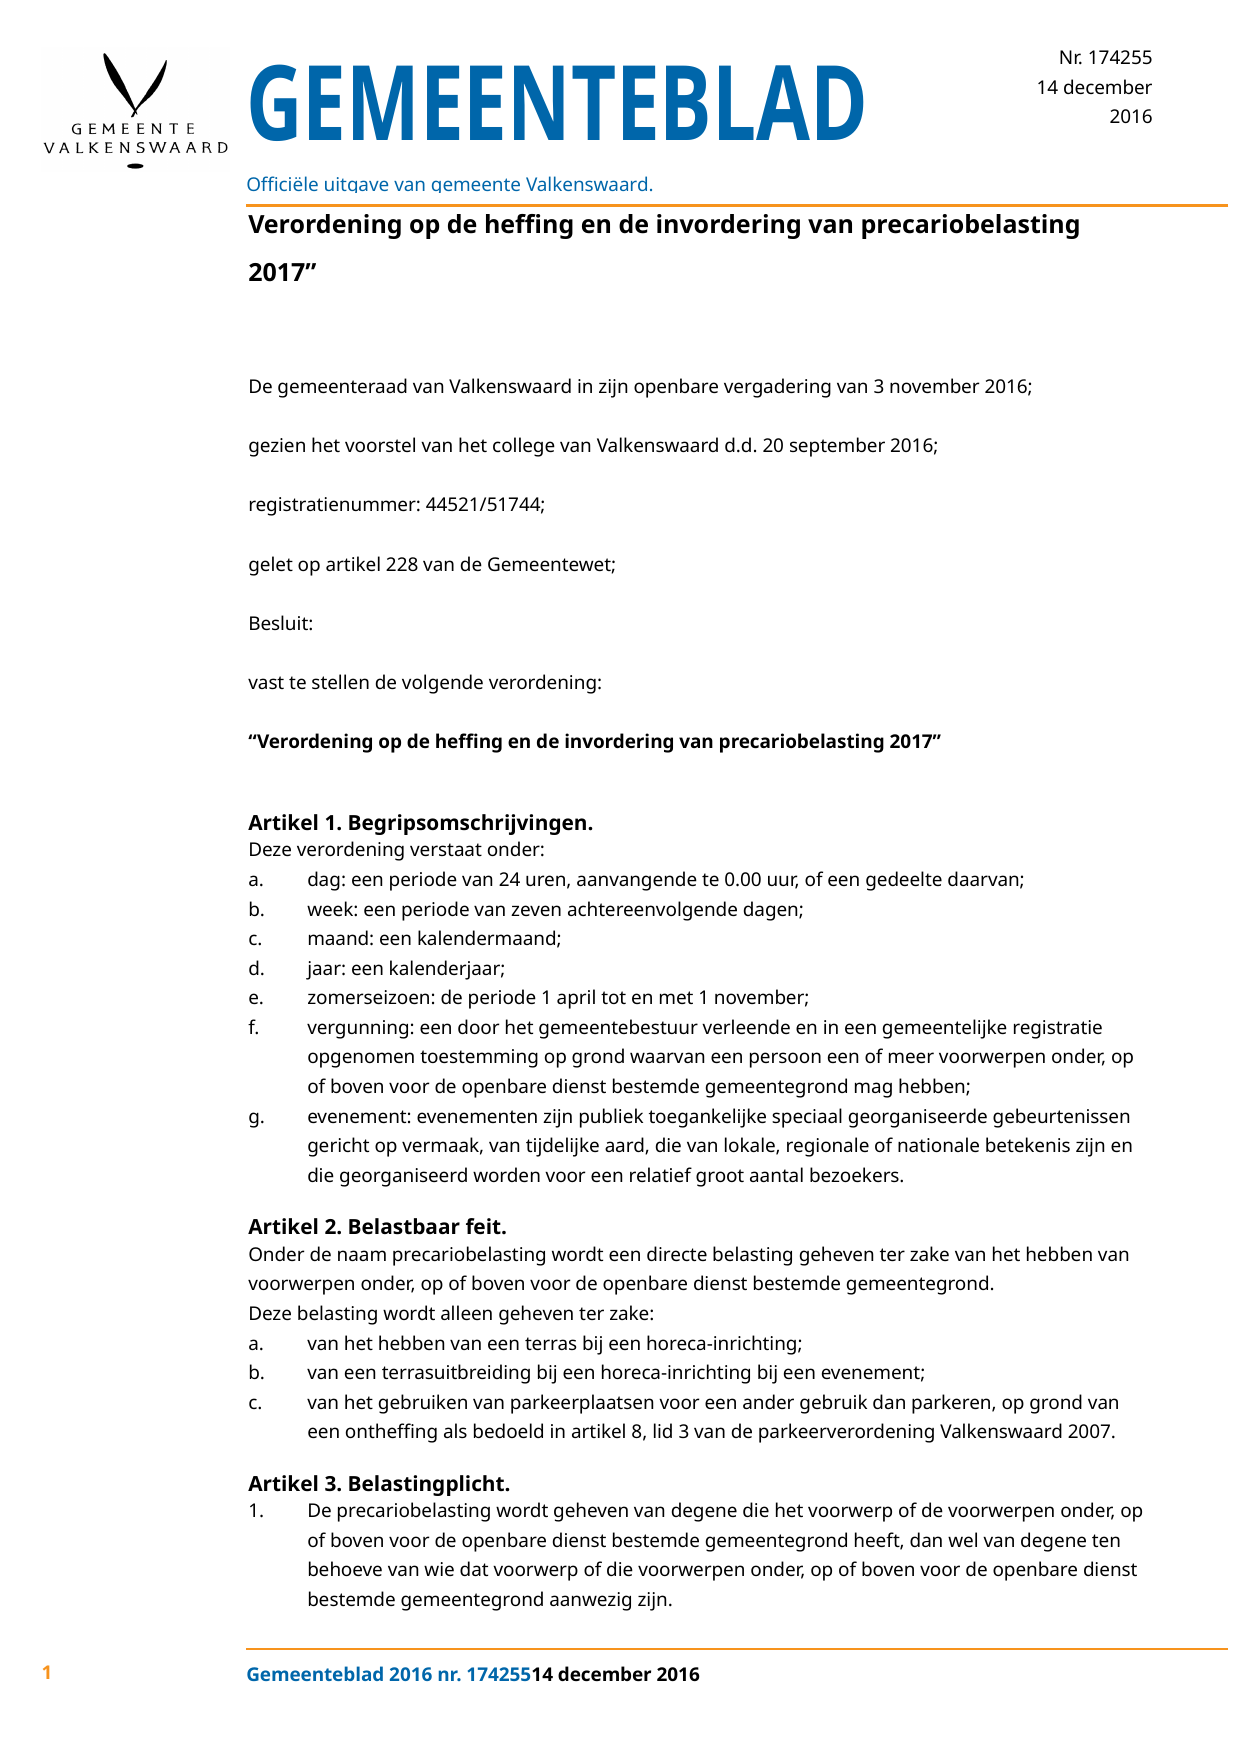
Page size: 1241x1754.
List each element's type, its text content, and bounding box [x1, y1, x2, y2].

list van het hebben van een terras bij een horeca-inrichting; [248, 1330, 1152, 1355]
list evenement: evenementen zijn publiek toegankelijke speciaal georganiseerde gebeurtenissen gericht op vermaak, van tijdelijke aard, die van lokale, regionale of nationale betekenis zijn en die georganiseerd worden voor een relatief groot aantal bezoekers. [248, 1103, 1152, 1188]
text gezien het voorstel van het college van Valkenswaard d.d. 20 september 2016; [248, 432, 1152, 458]
text Verordening op de heffing en de invordering van precariobelasting 2017” [248, 207, 1152, 288]
text Deze belasting wordt alleen geheven ter zake: [248, 1300, 1152, 1326]
list vergunning: een door het gemeentebestuur verleende en in een gemeentelijke registratie opgenomen toestemming op grond waarvan een persoon een of meer voorwerpen onder, op of boven voor de openbare dienst bestemde gemeentegrond mag hebben; [248, 1014, 1152, 1099]
list van een terrasuitbreiding bij een horeca-inrichting bij een evenement; [248, 1359, 1152, 1385]
text registratienummer: 44521/51744; [248, 492, 1152, 517]
text Artikel 2. Belastbaar feit. [248, 1212, 1152, 1241]
list jaar: een kalenderjaar; [248, 955, 1152, 981]
text Besluit: [248, 610, 1152, 636]
text gelet op artikel 228 van de Gemeentewet; [248, 551, 1152, 576]
text De gemeenteraad van Valkenswaard in zijn openbare vergadering van 3 november 2016; [248, 373, 1152, 399]
text “Verordening op de heffing en de invordering van precariobelasting 2017” [248, 728, 1152, 754]
list maand: een kalendermaand; [248, 925, 1152, 951]
text Artikel 3. Belastingplicht. [248, 1469, 1152, 1497]
list dag: een periode van 24 uren, aanvangende te 0.00 uur, of een gedeelte daarvan; [248, 866, 1152, 892]
list zomerseizoen: de periode 1 april tot en met 1 november; [248, 984, 1152, 1010]
list De precariobelasting wordt geheven van degene die het voorwerp of de voorwerpen onder, op of boven voor de openbare dienst bestemde gemeentegrond heeft, dan wel van degene ten behoeve van wie dat voorwerp of die voorwerpen onder, op of boven voor de openbare dienst bestemde gemeentegrond aanwezig zijn. [248, 1497, 1152, 1612]
text Onder de naam precariobelasting wordt een directe belasting geheven ter zake van het hebben van voorwerpen onder, op of boven voor de openbare dienst bestemde gemeentegrond. [248, 1241, 1152, 1296]
picture [41, 47, 231, 172]
text Deze verordening verstaat onder: [248, 837, 1152, 862]
text Artikel 1. Begripsomschrijvingen. [248, 808, 1152, 837]
text vast te stellen de volgende verordening: [248, 669, 1152, 695]
list week: een periode van zeven achtereenvolgende dagen; [248, 896, 1152, 922]
list van het gebruiken van parkeerplaatsen voor een ander gebruik dan parkeren, op grond van een ontheffing als bedoeld in artikel 8, lid 3 van de parkeerverordening Valkenswaard 2007. [248, 1389, 1152, 1444]
